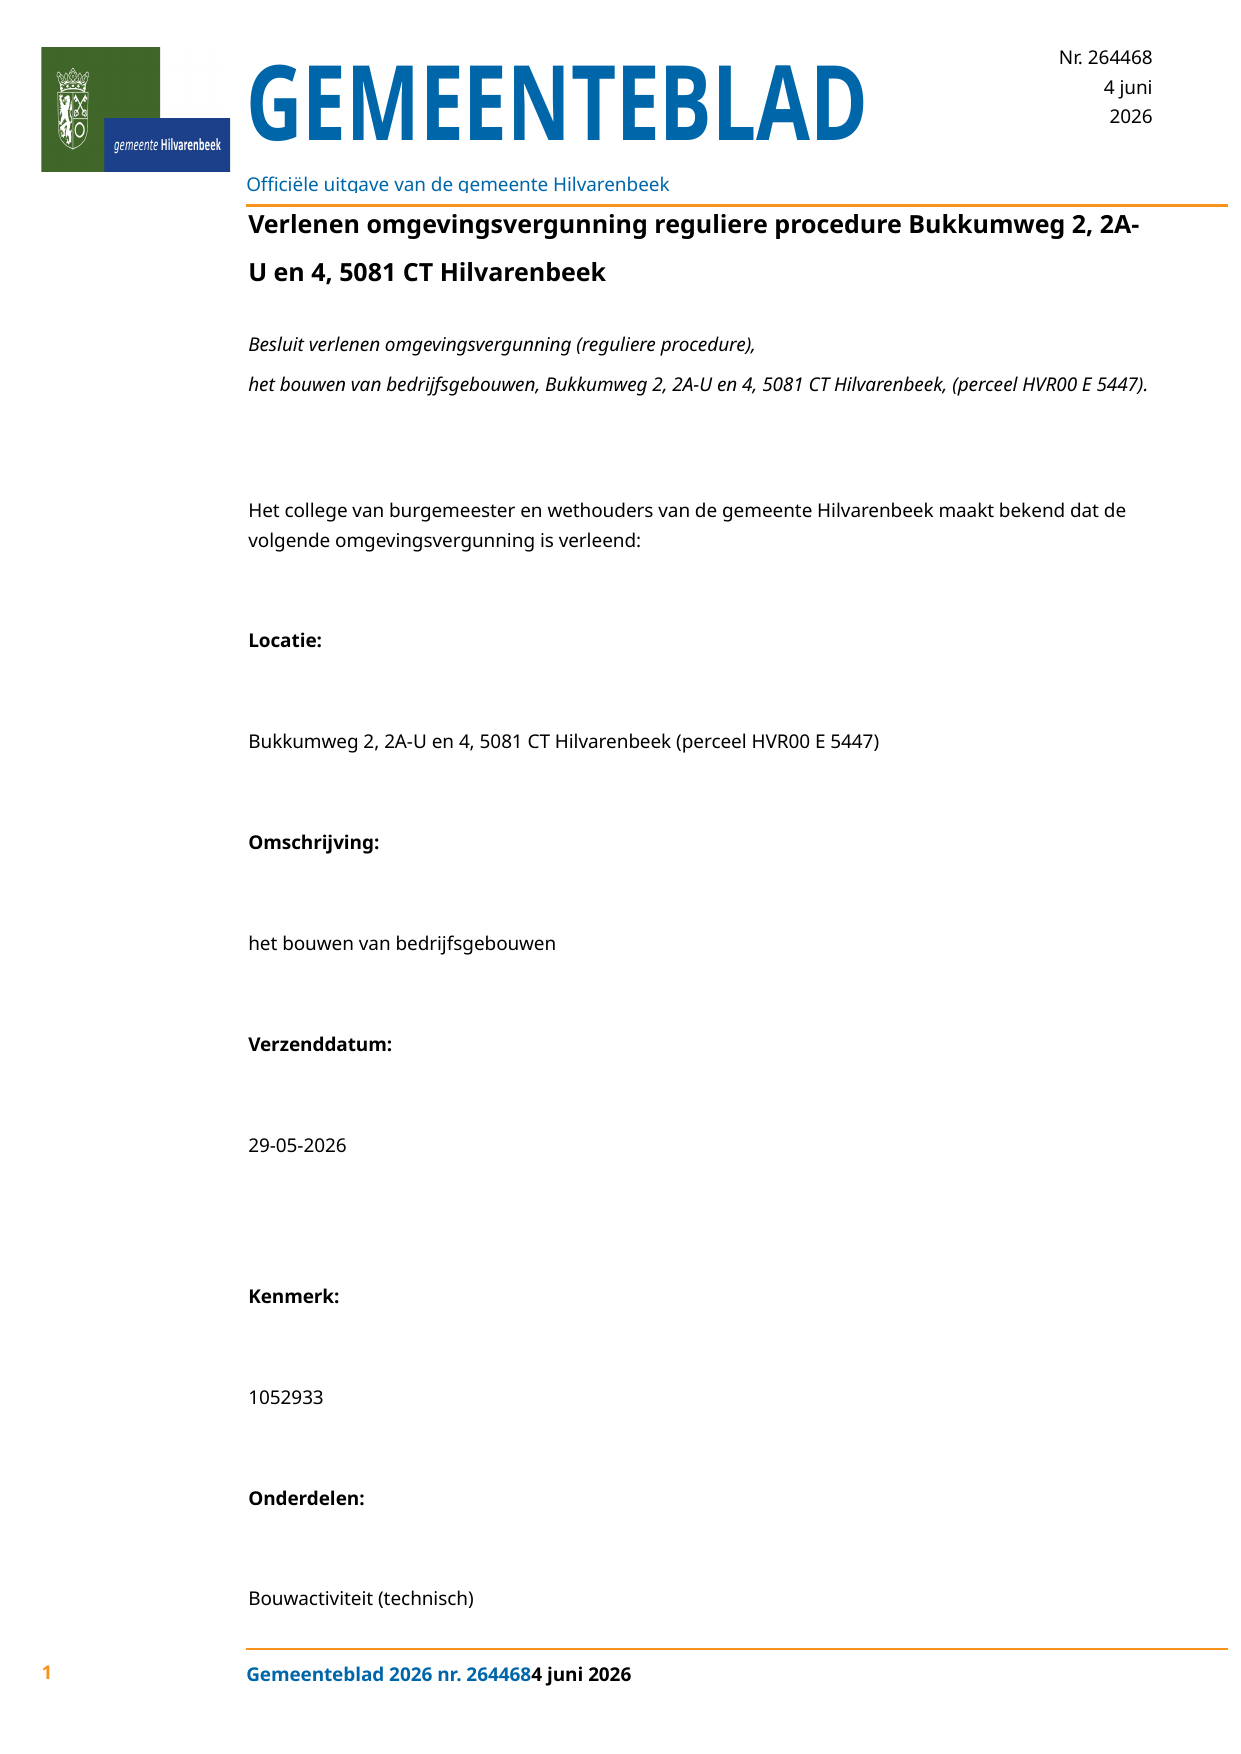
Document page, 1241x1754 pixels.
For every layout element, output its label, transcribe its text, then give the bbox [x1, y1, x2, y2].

text 1052933 [248, 1384, 1152, 1410]
text Kenmerk: [248, 1283, 1152, 1309]
text 29-05-2026 [248, 1132, 1152, 1158]
text Omschrijving: [248, 829, 1152, 855]
text Verzenddatum: [248, 1031, 1152, 1057]
text Het college van burgemeester en wethouders van de gemeente Hilvarenbeek maakt bekend dat de volgende omgevingsvergunning is verleend: [248, 497, 1152, 553]
text Onderdelen: [248, 1485, 1152, 1511]
text Bouwactiviteit (technisch) [248, 1586, 1152, 1611]
text Besluit verlenen omgevingsvergunning (reguliere procedure), [248, 331, 1152, 357]
text het bouwen van bedrijfsgebouwen [248, 930, 1152, 956]
picture [41, 47, 231, 172]
text het bouwen van bedrijfsgebouwen, Bukkumweg 2, 2A-U en 4, 5081 CT Hilvarenbeek, (perceel HVR00 E 5447). [248, 371, 1152, 396]
text Bukkumweg 2, 2A-U en 4, 5081 CT Hilvarenbeek (perceel HVR00 E 5447) [248, 728, 1152, 754]
text Verlenen omgevingsvergunning reguliere procedure Bukkumweg 2, 2A-U en 4, 5081 CT Hilvarenbeek [248, 207, 1152, 288]
text Locatie: [248, 628, 1152, 653]
